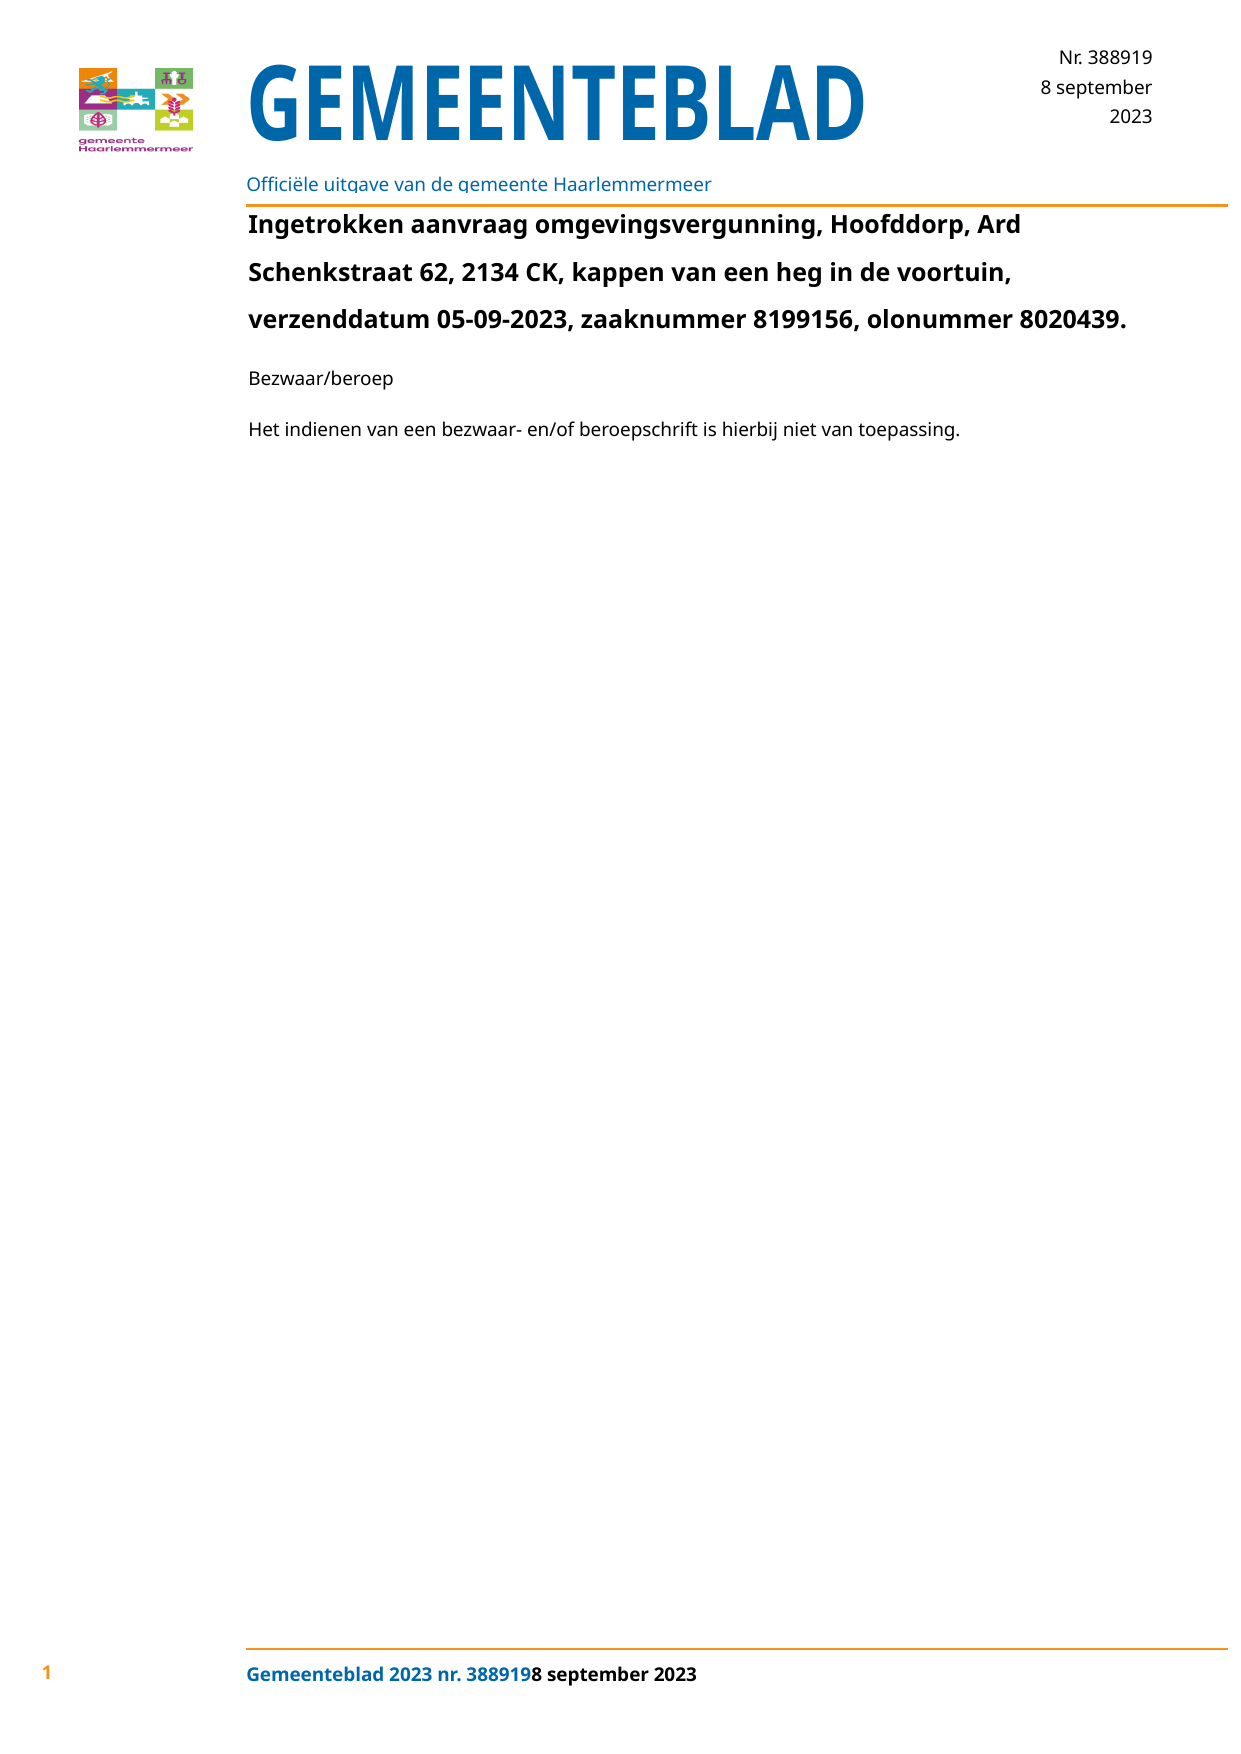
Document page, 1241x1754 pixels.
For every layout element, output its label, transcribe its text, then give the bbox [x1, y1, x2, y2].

text Het indienen van een bezwaar- en/of beroepschrift is hierbij niet van toepassing. [248, 416, 1152, 442]
picture [41, 47, 231, 172]
text Bezwaar/beroep [248, 366, 1152, 391]
text Ingetrokken aanvraag omgevingsvergunning, Hoofddorp, Ard Schenkstraat 62, 2134 CK, kappen van een heg in de voortuin, verzenddatum 05-09-2023, zaaknummer 8199156, olonummer 8020439. [248, 207, 1152, 336]
